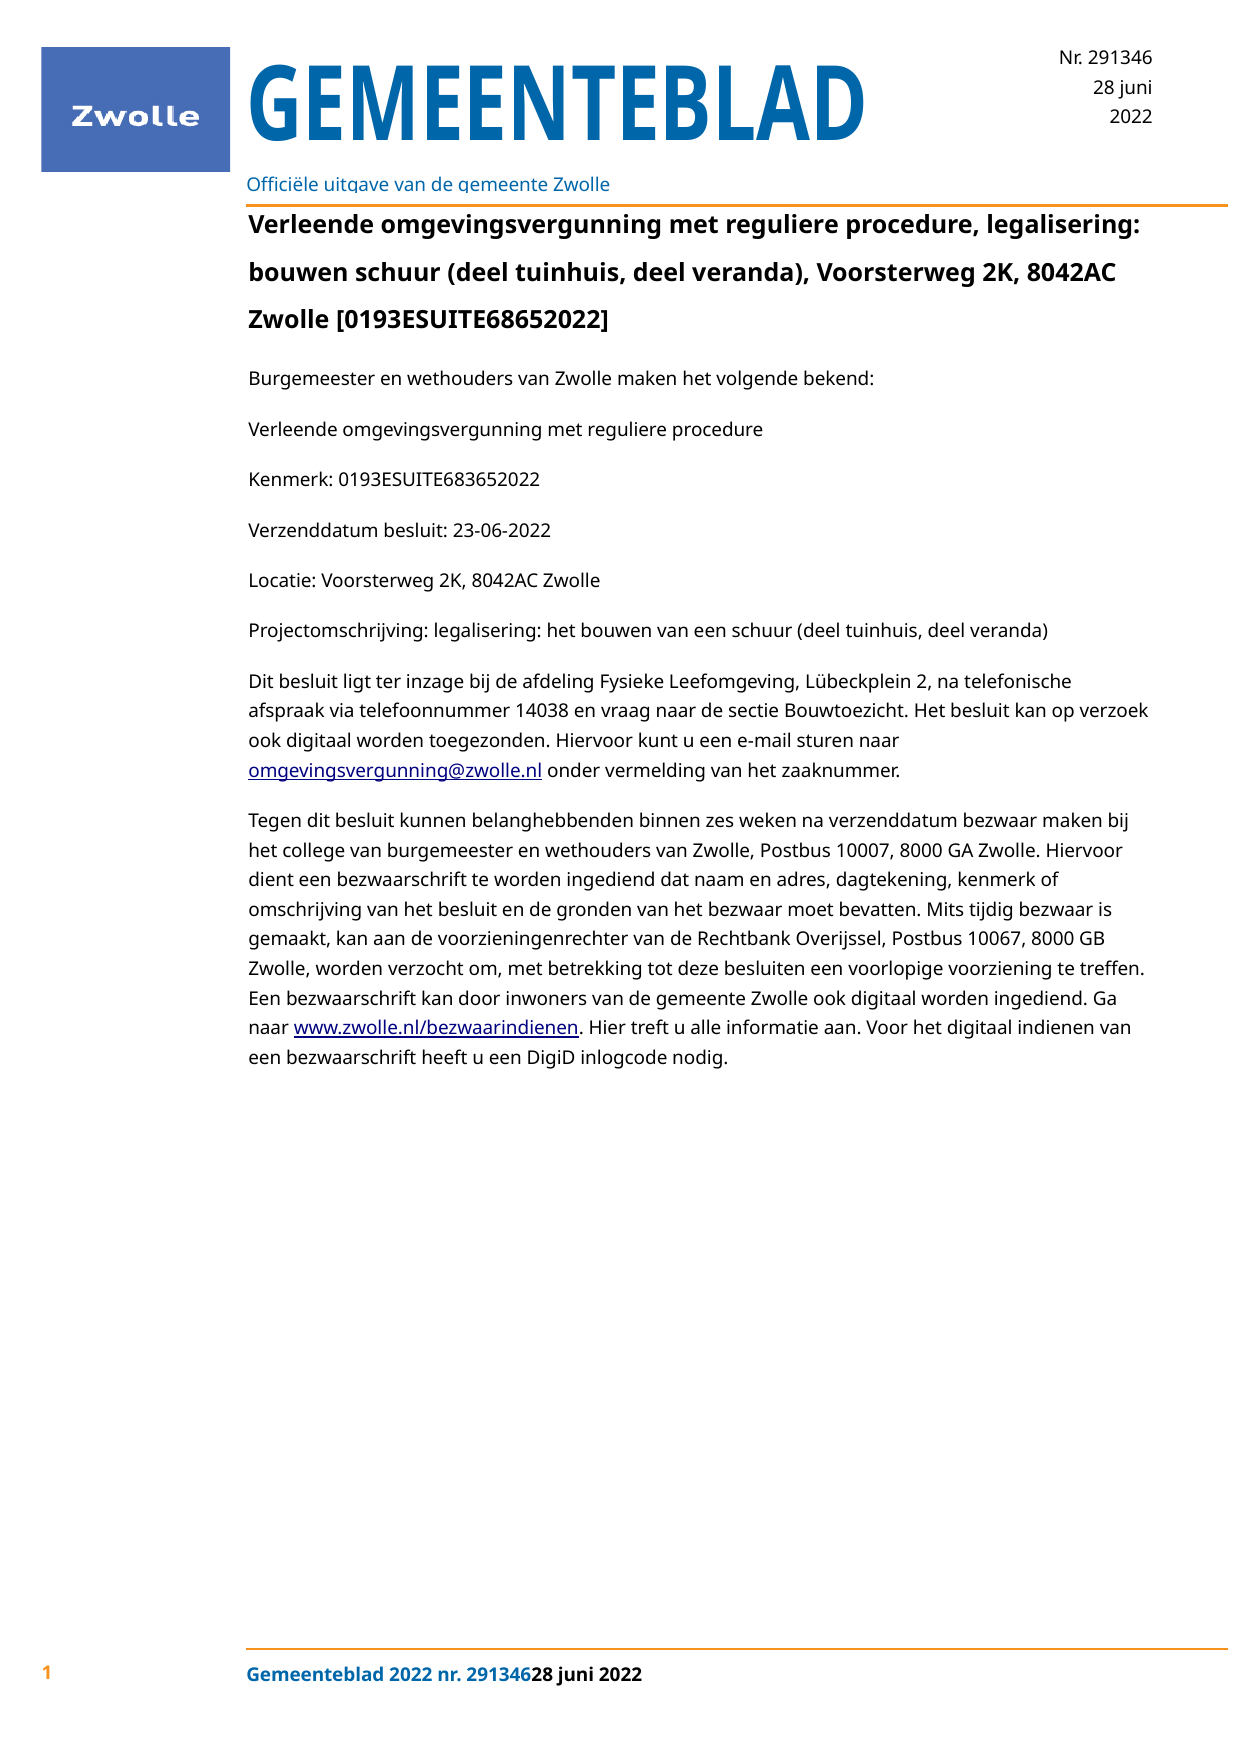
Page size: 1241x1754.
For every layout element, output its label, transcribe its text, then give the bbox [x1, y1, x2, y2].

text Locatie: Voorsterweg 2K, 8042AC Zwolle [248, 567, 1152, 593]
text Projectomschrijving: legalisering: het bouwen van een schuur (deel tuinhuis, deel veranda) [248, 618, 1152, 643]
text Verleende omgevingsvergunning met reguliere procedure [248, 416, 1152, 442]
picture [41, 47, 231, 172]
text Kenmerk: 0193ESUITE683652022 [248, 466, 1152, 492]
text Verleende omgevingsvergunning met reguliere procedure, legalisering: bouwen schuur (deel tuinhuis, deel veranda), Voorsterweg 2K, 8042AC Zwolle [0193ESUITE68652022] [248, 207, 1152, 336]
text Verzenddatum besluit: 23-06-2022 [248, 517, 1152, 542]
text Tegen dit besluit kunnen belanghebbenden binnen zes weken na verzenddatum bezwaar maken bij het college van burgemeester en wethouders van Zwolle, Postbus 10007, 8000 GA Zwolle. Hiervoor dient een bezwaarschrift te worden ingediend dat naam en adres, dagtekening, kenmerk of omschrijving van het besluit en de gronden van het bezwaar moet bevatten. Mits tijdig bezwaar is gemaakt, kan aan de voorzieningenrechter van de Rechtbank Overijssel, Postbus 10067, 8000 GB Zwolle, worden verzocht om, met betrekking tot deze besluiten een voorlopige voorziening te treffen. Een bezwaarschrift kan door inwoners van de gemeente Zwolle ook digitaal worden ingediend. Ga naar www.zwolle.nl/bezwaarindienen. Hier treft u alle informatie aan. Voor het digitaal indienen van een bezwaarschrift heeft u een DigiD inlogcode nodig. [248, 807, 1152, 1069]
text Dit besluit ligt ter inzage bij de afdeling Fysieke Leefomgeving, Lübeckplein 2, na telefonische afspraak via telefoonnummer 14038 en vraag naar de sectie Bouwtoezicht. Het besluit kan op verzoek ook digitaal worden toegezonden. Hiervoor kunt u een e-mail sturen naar omgevingsvergunning@zwolle.nl onder vermelding van het zaaknummer. [248, 668, 1152, 782]
text Burgemeester en wethouders van Zwolle maken het volgende bekend: [248, 366, 1152, 391]
